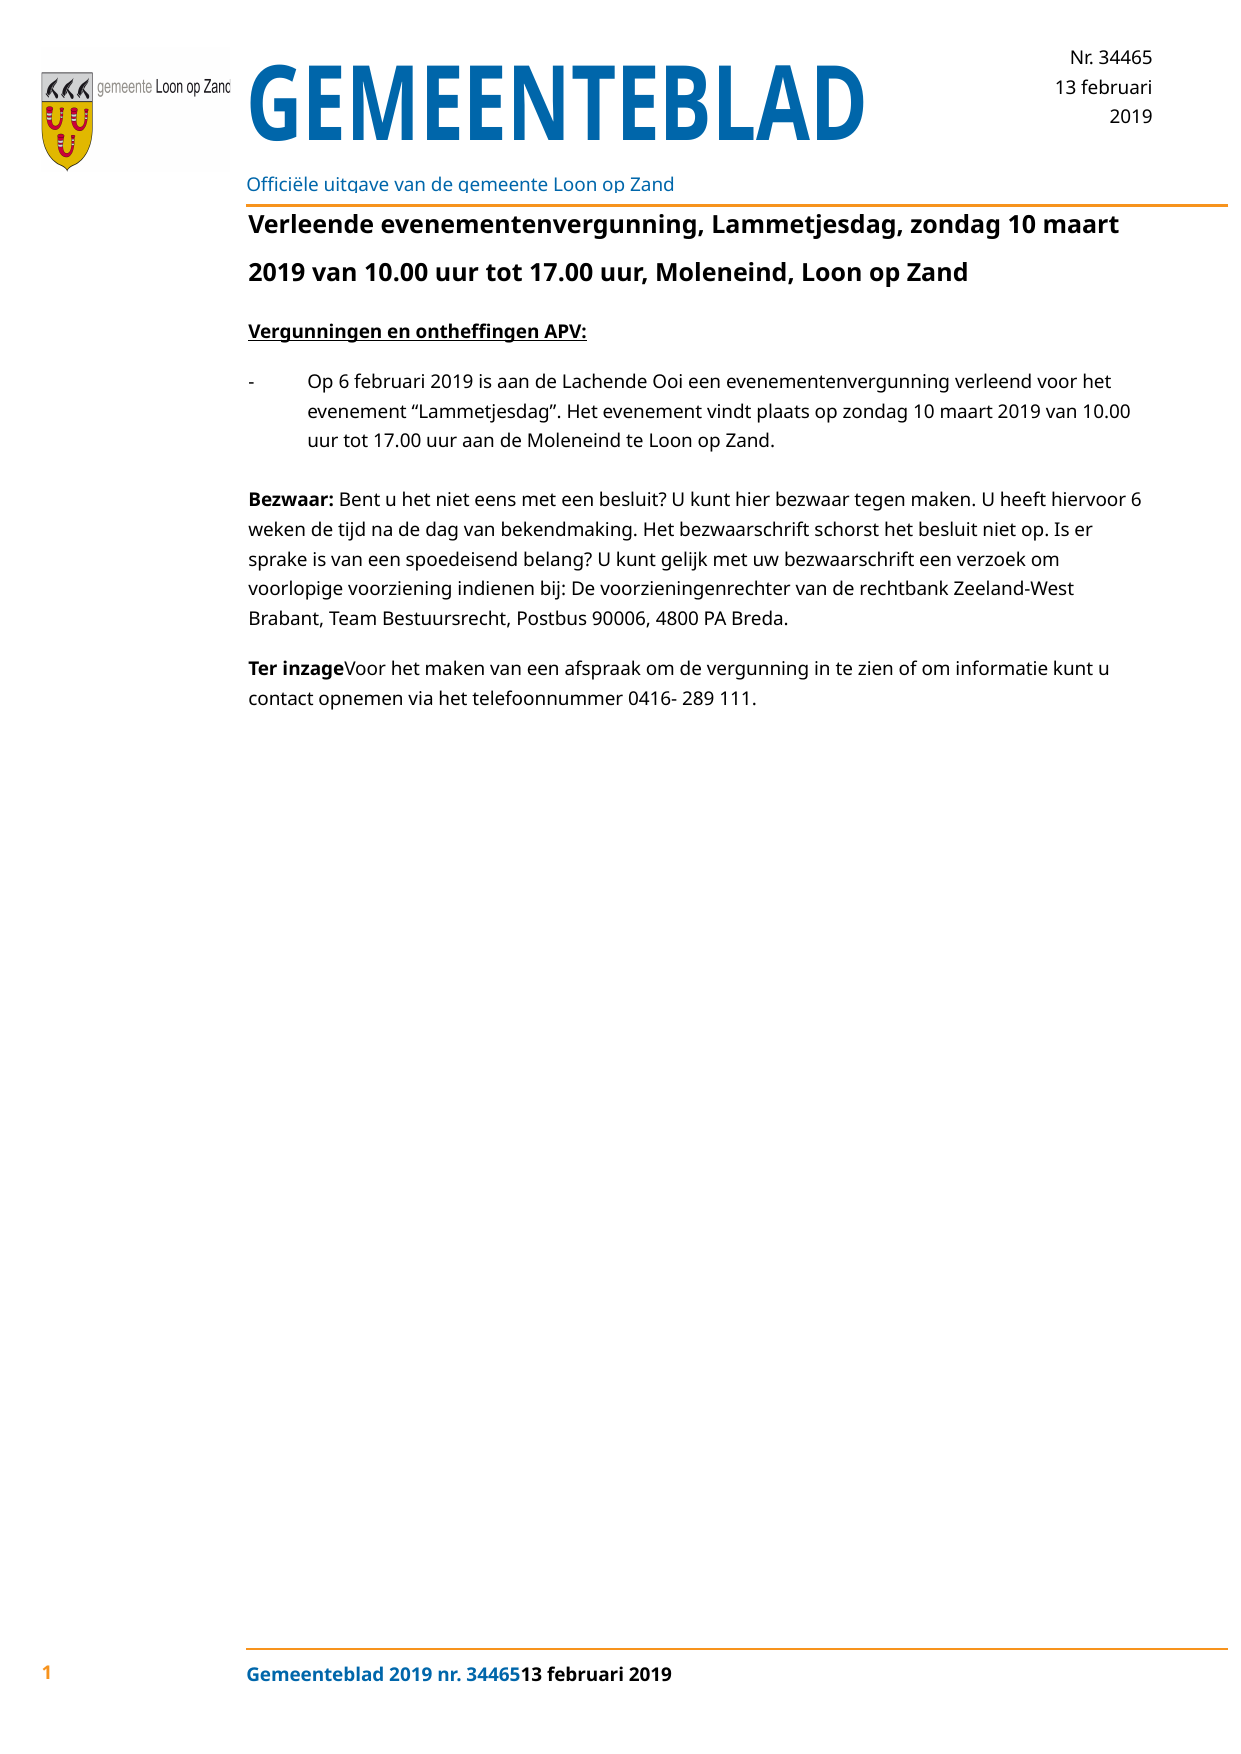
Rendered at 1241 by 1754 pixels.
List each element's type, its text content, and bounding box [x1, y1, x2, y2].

text Ter inzageVoor het maken van een afspraak om de vergunning in te zien of om informatie kunt u contact opnemen via het telefoonnummer 0416- 289 111. [248, 655, 1152, 711]
picture [41, 47, 231, 172]
list Op 6 februari 2019 is aan de Lachende Ooi een evenementenvergunning verleend voor het evenement “Lammetjesdag”. Het evenement vindt plaats op zondag 10 maart 2019 van 10.00 uur tot 17.00 uur aan de Moleneind te Loon op Zand. [248, 368, 1152, 453]
text Vergunningen en ontheffingen APV: [248, 318, 1152, 344]
text Verleende evenementenvergunning, Lammetjesdag, zondag 10 maart 2019 van 10.00 uur tot 17.00 uur, Moleneind, Loon op Zand [248, 207, 1152, 288]
text Bezwaar: Bent u het niet eens met een besluit? U kunt hier bezwaar tegen maken. U heeft hiervoor 6 weken de tijd na de dag van bekendmaking. Het bezwaarschrift schorst het besluit niet op. Is er sprake is van een spoedeisend belang? U kunt gelijk met uw bezwaarschrift een verzoek om voorlopige voorziening indienen bij: De voorzieningenrechter van de rechtbank Zeeland-West Brabant, Team Bestuursrecht, Postbus 90006, 4800 PA Breda. [248, 487, 1152, 631]
